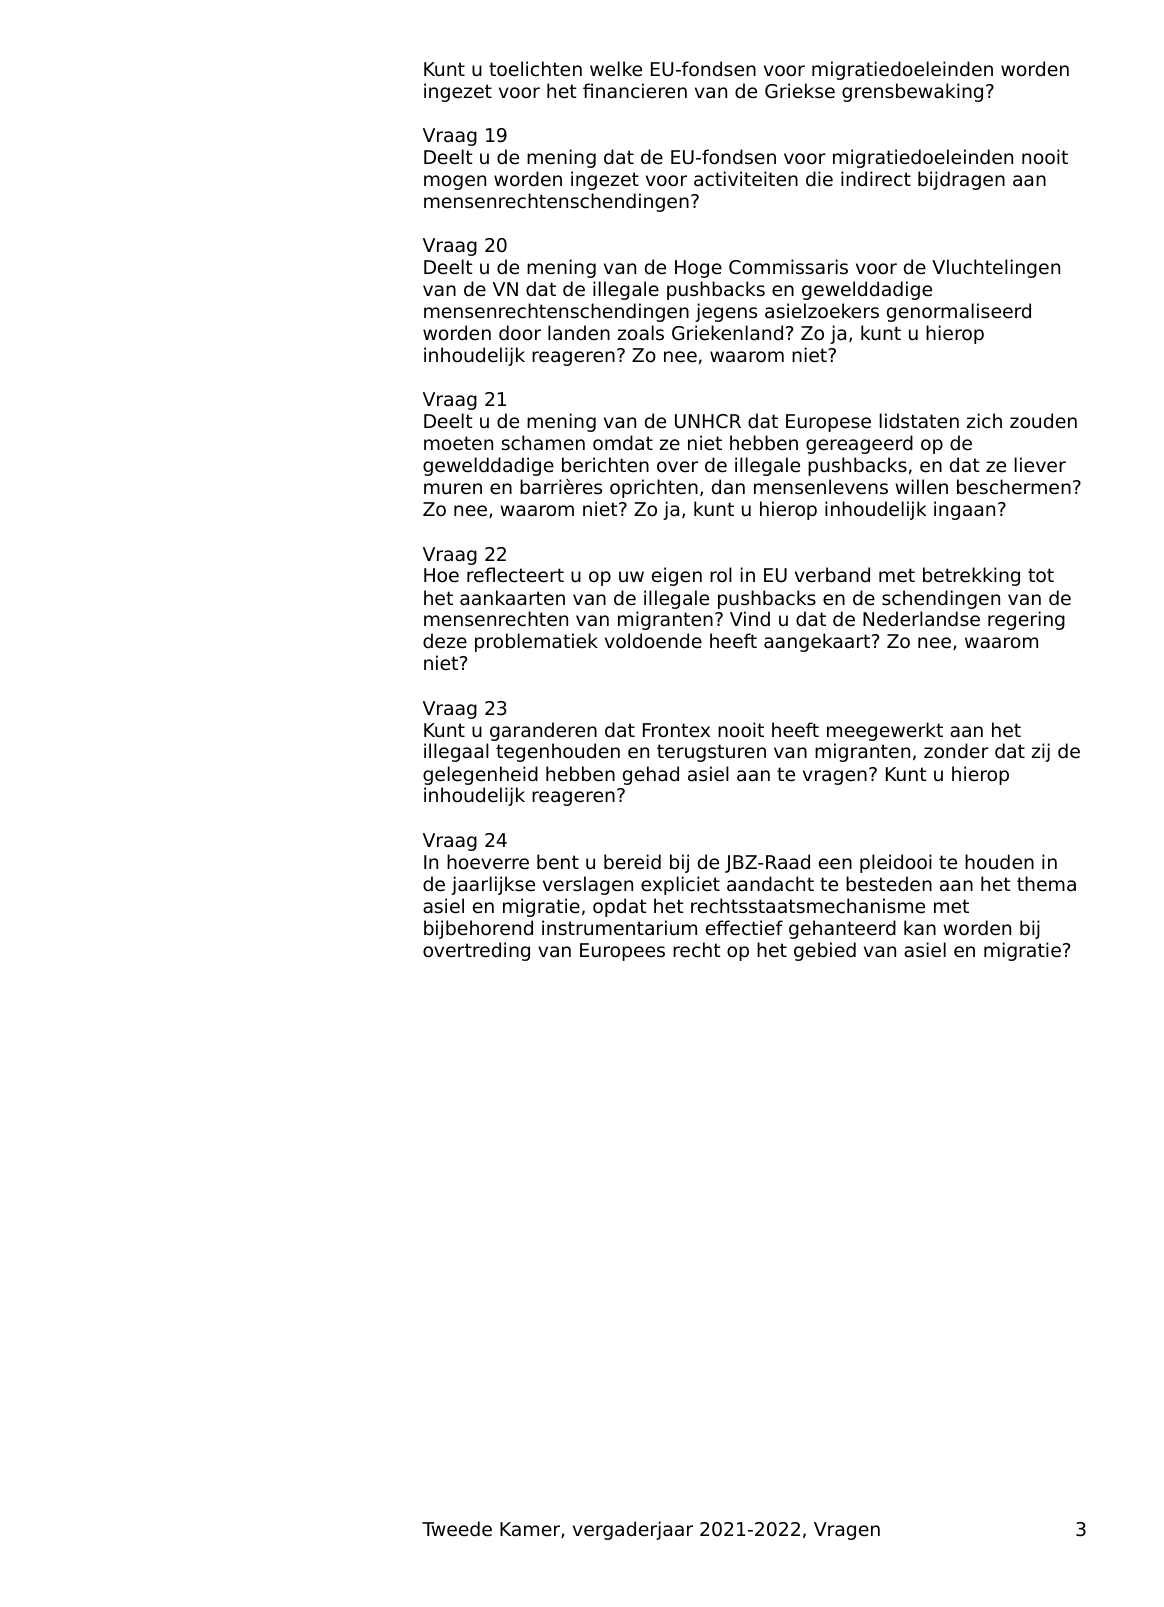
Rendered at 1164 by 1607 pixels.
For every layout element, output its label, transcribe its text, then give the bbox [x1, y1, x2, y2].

text Vraag 21 [422, 389, 1087, 411]
text Deelt u de mening van de UNHCR dat Europese lidstaten zich zouden moeten schamen omdat ze niet hebben gereageerd op de gewelddadige berichten over de illegale pushbacks, en dat ze liever muren en barrières oprichten, dan mensenlevens willen beschermen? Zo nee, waarom niet? Zo ja, kunt u hierop inhoudelijk ingaan? [422, 411, 1087, 521]
text Vraag 24 [422, 829, 1087, 852]
text Deelt u de mening dat de EU-fondsen voor migratiedoeleinden nooit mogen worden ingezet voor activiteiten die indirect bijdragen aan mensenrechtenschendingen? [422, 147, 1087, 213]
text Vraag 19 [422, 125, 1087, 147]
text Hoe reflecteert u op uw eigen rol in EU verband met betrekking tot het aankaarten van de illegale pushbacks en de schendingen van de mensenrechten van migranten? Vind u dat de Nederlandse regering deze problematiek voldoende heeft aangekaart? Zo nee, waarom niet? [422, 565, 1087, 675]
text Vraag 23 [422, 697, 1087, 719]
text Kunt u toelichten welke EU-fondsen voor migratiedoeleinden worden ingezet voor het financieren van de Griekse grensbewaking? [422, 59, 1087, 103]
text In hoeverre bent u bereid bij de JBZ-Raad een pleidooi te houden in de jaarlijkse verslagen expliciet aandacht te besteden aan het thema asiel en migratie, opdat het rechtsstaatsmechanisme met bijbehorend instrumentarium effectief gehanteerd kan worden bij overtreding van Europees recht op het gebied van asiel en migratie? [422, 852, 1087, 961]
text Kunt u garanderen dat Frontex nooit heeft meegewerkt aan het illegaal tegenhouden en terugsturen van migranten, zonder dat zij de gelegenheid hebben gehad asiel aan te vragen? Kunt u hierop inhoudelijk reageren? [422, 719, 1087, 807]
text Vraag 22 [422, 543, 1087, 565]
text Deelt u de mening van de Hoge Commissaris voor de Vluchtelingen van de VN dat de illegale pushbacks en gewelddadige mensenrechtenschendingen jegens asielzoekers genormaliseerd worden door landen zoals Griekenland? Zo ja, kunt u hierop inhoudelijk reageren? Zo nee, waarom niet? [422, 257, 1087, 367]
text Vraag 20 [422, 235, 1087, 257]
